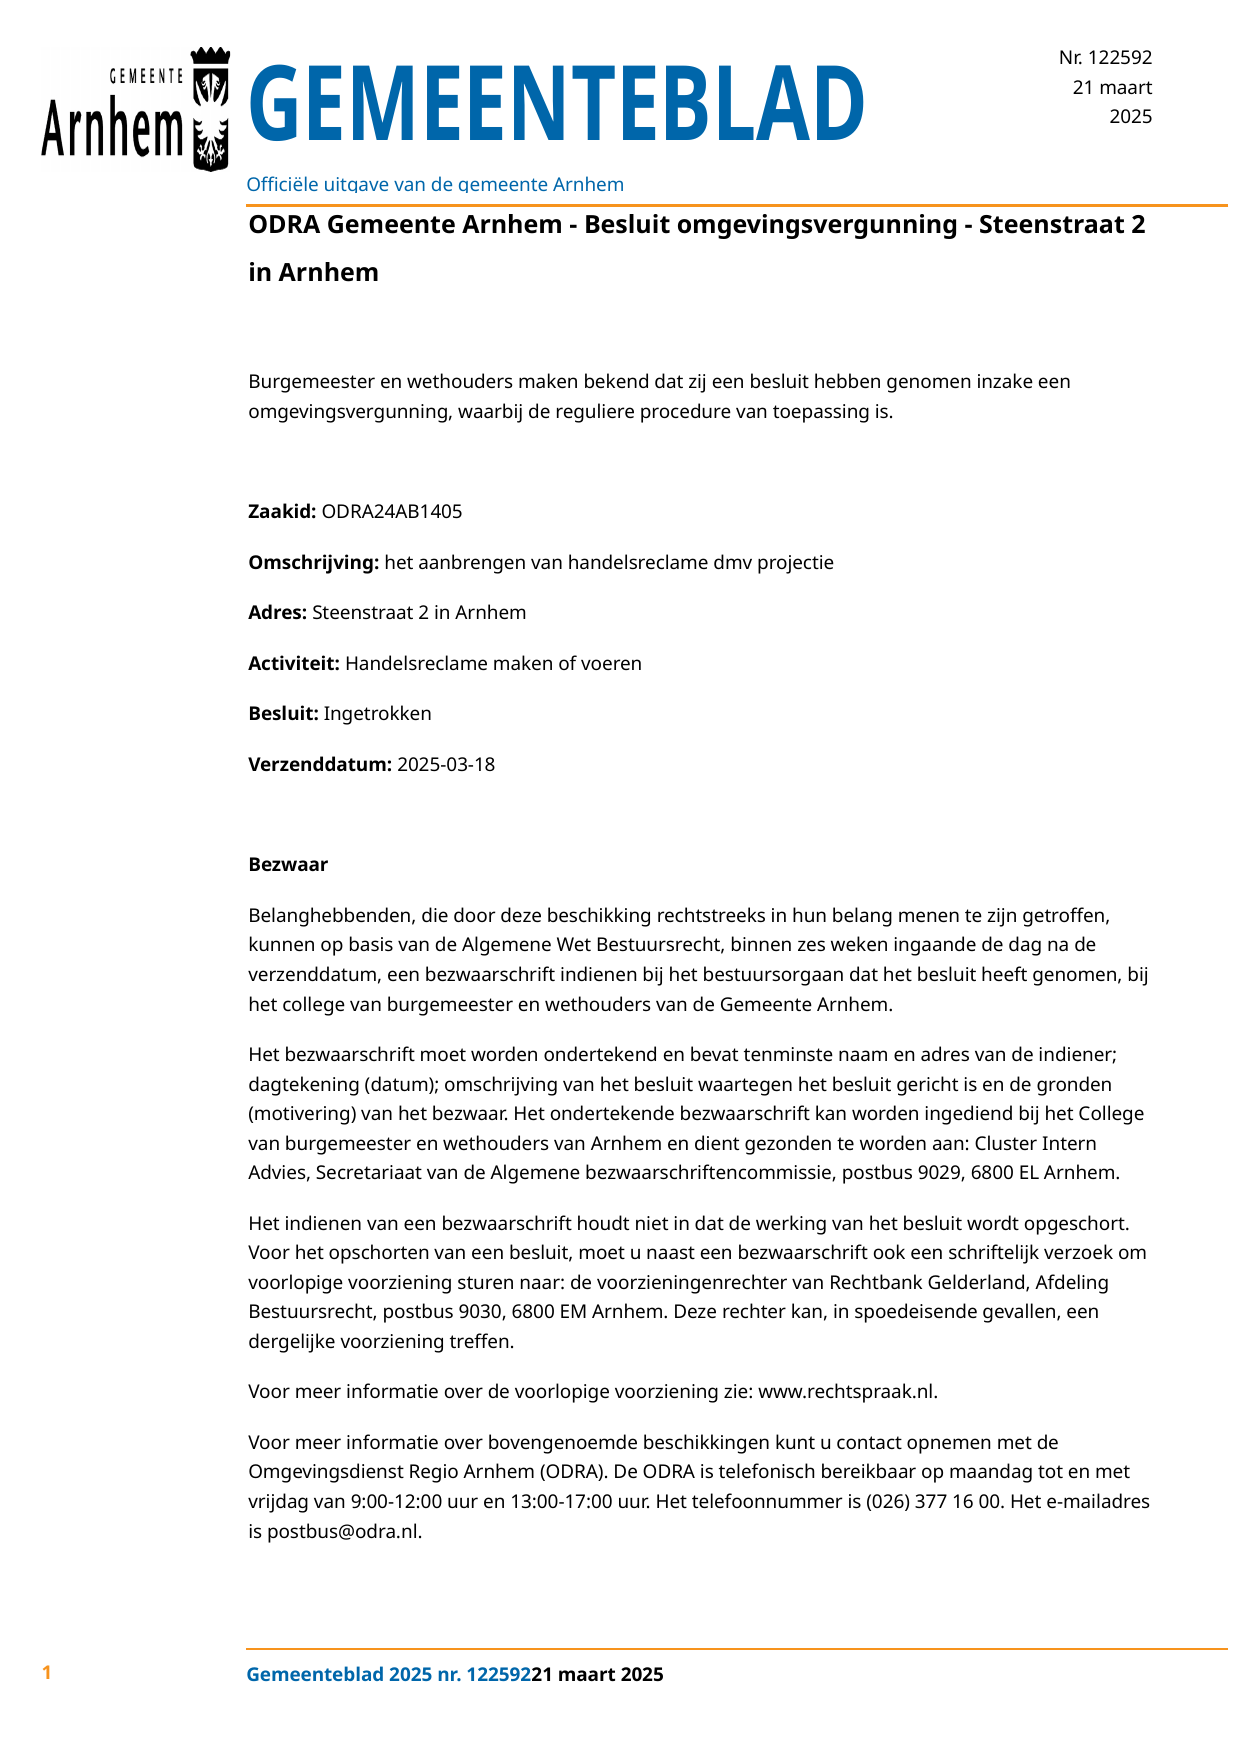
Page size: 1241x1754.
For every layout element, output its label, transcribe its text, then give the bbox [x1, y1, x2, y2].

text Adres: Steenstraat 2 in Arnhem [248, 599, 1152, 625]
text Voor meer informatie over bovengenoemde beschikkingen kunt u contact opnemen met de Omgevingsdienst Regio Arnhem (ODRA). De ODRA is telefonisch bereikbaar op maandag tot en met vrijdag van 9:00-12:00 uur en 13:00-17:00 uur. Het telefoonnummer is (026) 377 16 00. Het e-mailadres is postbus@odra.nl. [248, 1429, 1152, 1544]
text ODRA Gemeente Arnhem - Besluit omgevingsvergunning - Steenstraat 2 in Arnhem [248, 207, 1152, 288]
text Belanghebbenden, die door deze beschikking rechtstreeks in hun belang menen te zijn getroffen, kunnen op basis van de Algemene Wet Bestuursrecht, binnen zes weken ingaande de dag na de verzenddatum, een bezwaarschrift indienen bij het bestuursorgaan dat het besluit heeft genomen, bij het college van burgemeester en wethouders van de Gemeente Arnhem. [248, 902, 1152, 1017]
text Activiteit: Handelsreclame maken of voeren [248, 650, 1152, 676]
text Verzenddatum: 2025-03-18 [248, 751, 1152, 777]
text Het indienen van een bezwaarschrift houdt niet in dat de werking van het besluit wordt opgeschort. Voor het opschorten van een besluit, moet u naast een bezwaarschrift ook een schriftelijk verzoek om voorlopige voorziening sturen naar: de voorzieningenrechter van Rechtbank Gelderland, Afdeling Bestuursrecht, postbus 9030, 6800 EM Arnhem. Deze rechter kan, in spoedeisende gevallen, een dergelijke voorziening treffen. [248, 1210, 1152, 1354]
text Burgemeester en wethouders maken bekend dat zij een besluit hebben genomen inzake een omgevingsvergunning, waarbij de reguliere procedure van toepassing is. [248, 368, 1152, 424]
text Omschrijving: het aanbrengen van handelsreclame dmv projectie [248, 549, 1152, 575]
picture [41, 47, 231, 172]
text Bezwaar [248, 852, 1152, 877]
text Zaakid: ODRA24AB1405 [248, 499, 1152, 524]
text Besluit: Ingetrokken [248, 700, 1152, 726]
text Het bezwaarschrift moet worden ondertekend en bevat tenminste naam en adres van de indiener; dagtekening (datum); omschrijving van het besluit waartegen het besluit gericht is en de gronden (motivering) van het bezwaar. Het ondertekende bezwaarschrift kan worden ingediend bij het College van burgemeester en wethouders van Arnhem en dient gezonden te worden aan: Cluster Intern Advies, Secretariaat van de Algemene bezwaarschriftencommissie, postbus 9029, 6800 EL Arnhem. [248, 1041, 1152, 1185]
text Voor meer informatie over de voorlopige voorziening zie: www.rechtspraak.nl. [248, 1379, 1152, 1404]
